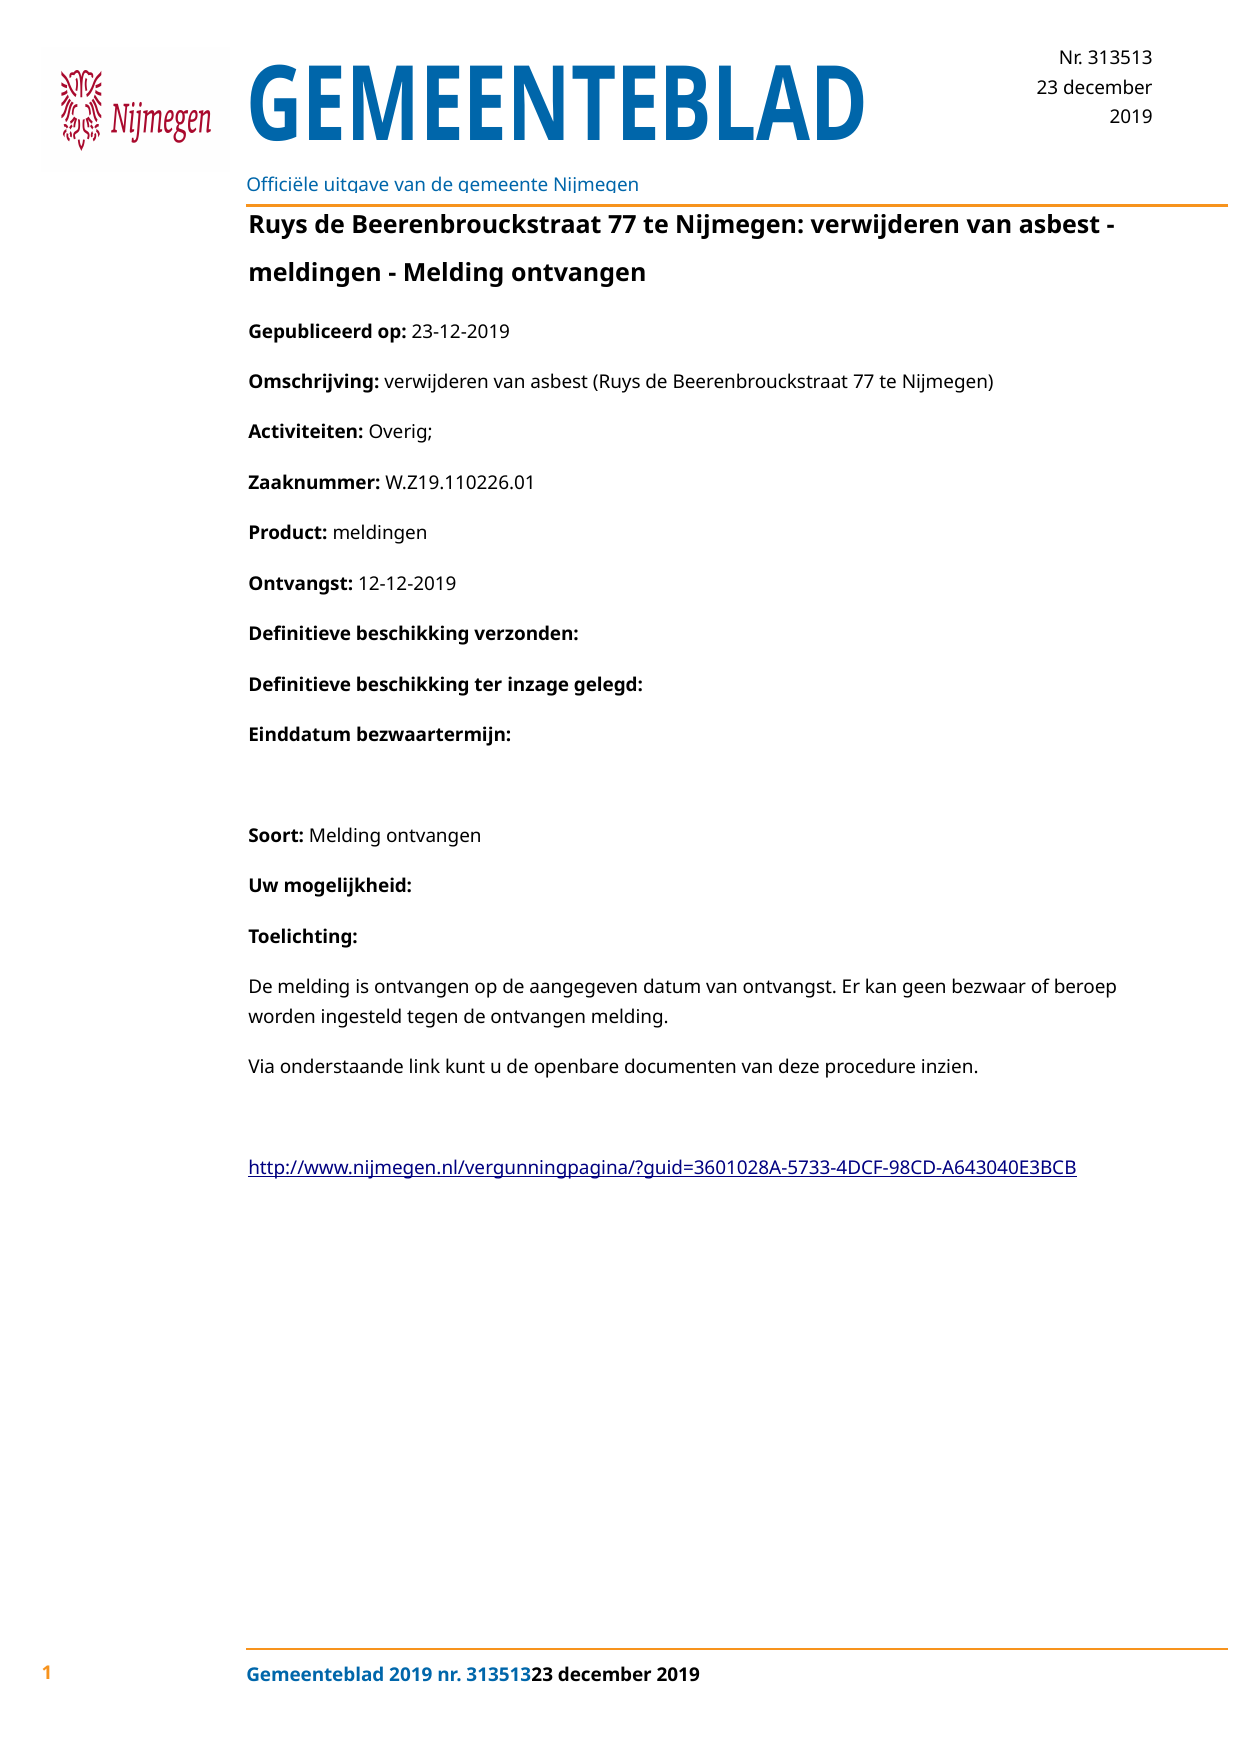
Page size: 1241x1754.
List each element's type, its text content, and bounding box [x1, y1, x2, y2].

text De melding is ontvangen op de aangegeven datum van ontvangst. Er kan geen bezwaar of beroep worden ingesteld tegen de ontvangen melding. [248, 973, 1152, 1029]
text Ontvangst: 12-12-2019 [248, 570, 1152, 596]
text Einddatum bezwaartermijn: [248, 721, 1152, 747]
text Uw mogelijkheid: [248, 872, 1152, 898]
text Gepubliceerd op: 23-12-2019 [248, 318, 1152, 344]
text Omschrijving: verwijderen van asbest (Ruys de Beerenbrouckstraat 77 te Nijmegen) [248, 368, 1152, 394]
text Soort: Melding ontvangen [248, 822, 1152, 848]
text Product: meldingen [248, 519, 1152, 545]
text Definitieve beschikking verzonden: [248, 620, 1152, 646]
text Ruys de Beerenbrouckstraat 77 te Nijmegen: verwijderen van asbest - meldingen - Melding ontvangen [248, 207, 1152, 288]
text Activiteiten: Overig; [248, 419, 1152, 444]
text Zaaknummer: W.Z19.110226.01 [248, 469, 1152, 495]
text http://www.nijmegen.nl/vergunningpagina/?guid=3601028A-5733-4DCF-98CD-A643040E3BCB [248, 1154, 1152, 1180]
picture [41, 47, 231, 172]
text Toelichting: [248, 923, 1152, 949]
text Via onderstaande link kunt u de openbare documenten van deze procedure inzien. [248, 1053, 1152, 1079]
text Definitieve beschikking ter inzage gelegd: [248, 671, 1152, 697]
